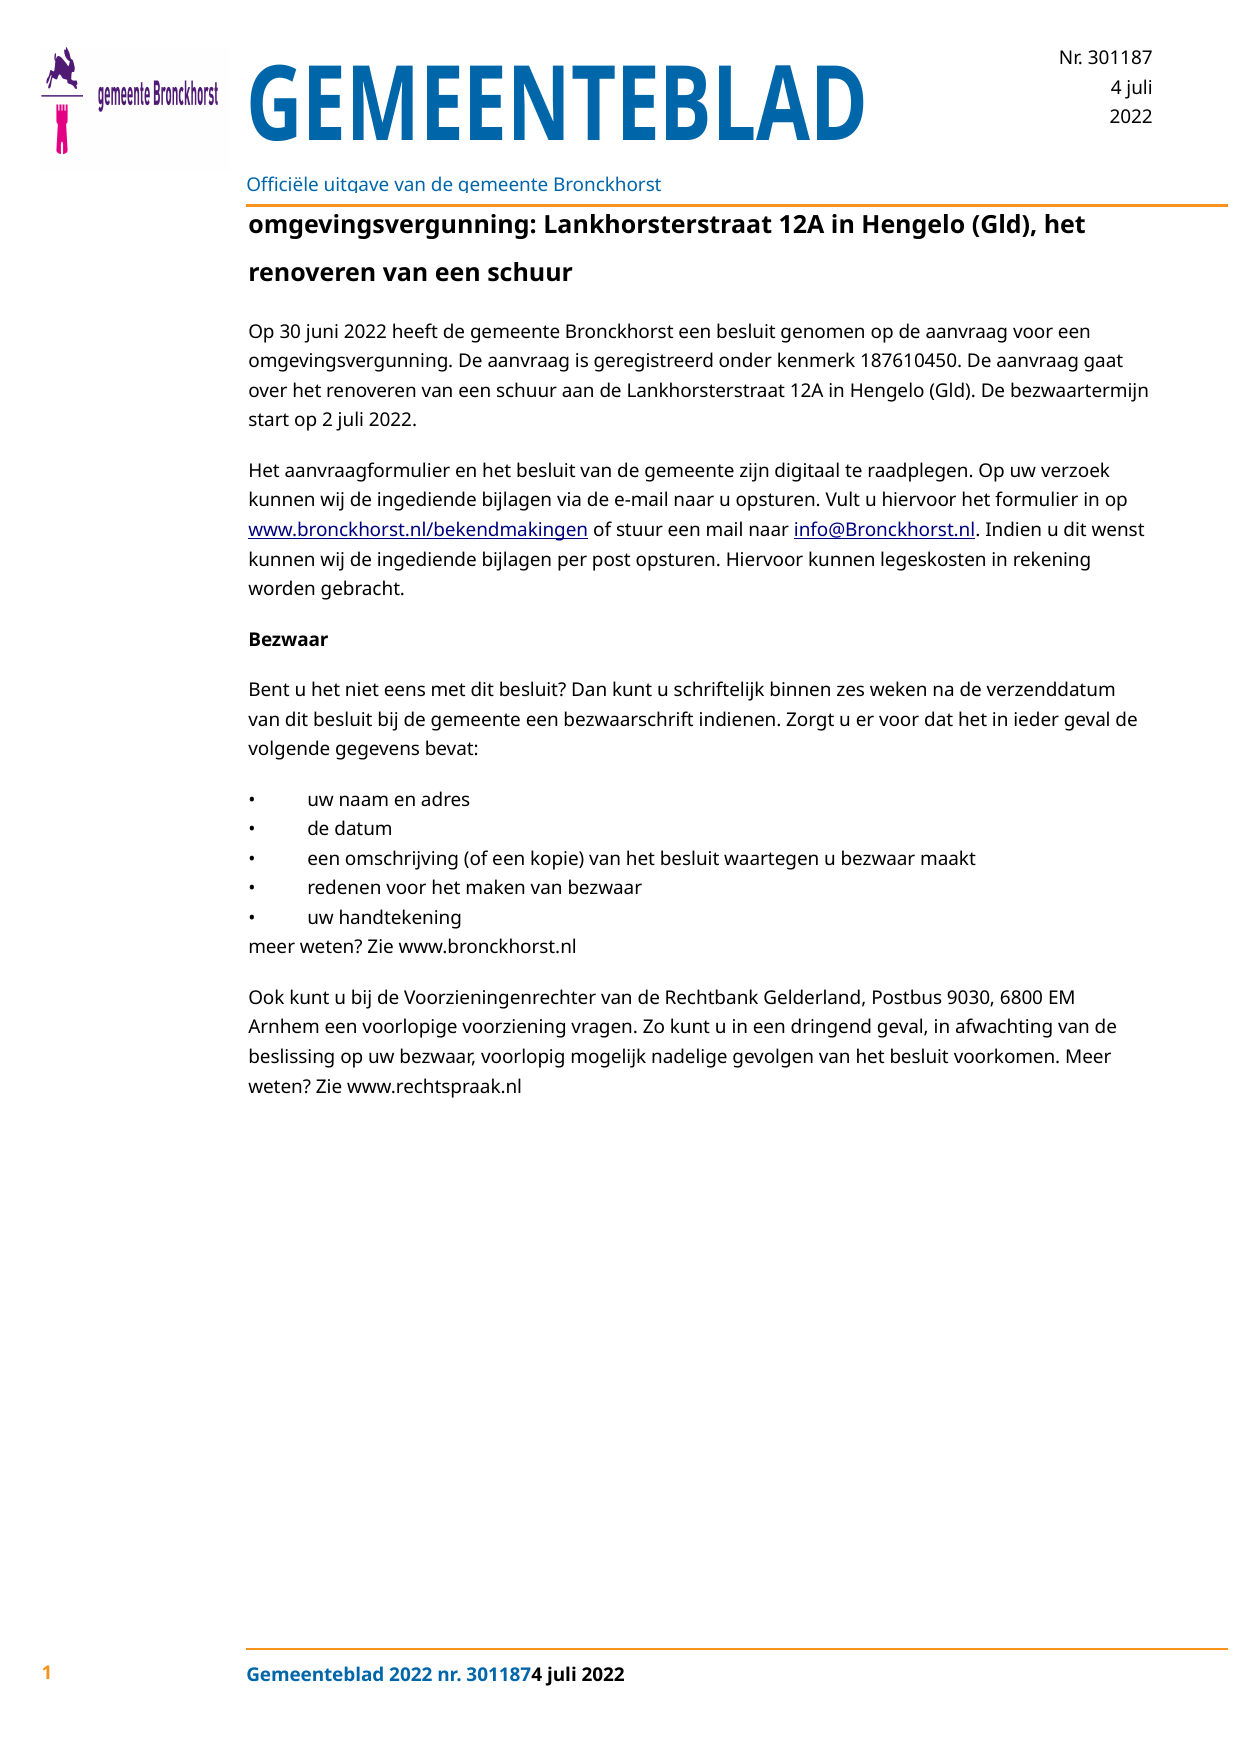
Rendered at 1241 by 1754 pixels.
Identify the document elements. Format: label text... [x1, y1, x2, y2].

text Op 30 juni 2022 heeft de gemeente Bronckhorst een besluit genomen op de aanvraag voor een omgevingsvergunning. De aanvraag is geregistreerd onder kenmerk 187610450. De aanvraag gaat over het renoveren van een schuur aan de Lankhorsterstraat 12A in Hengelo (Gld). De bezwaartermijn start op 2 juli 2022. [248, 318, 1152, 432]
list de datum [248, 815, 1152, 841]
list uw handtekening [248, 904, 1152, 930]
text meer weten? Zie www.bronckhorst.nl [248, 934, 1152, 959]
text Bezwaar [248, 626, 1152, 652]
list een omschrijving (of een kopie) van het besluit waartegen u bezwaar maakt [248, 845, 1152, 871]
picture [41, 47, 231, 172]
text Bent u het niet eens met dit besluit? Dan kunt u schriftelijk binnen zes weken na de verzenddatum van dit besluit bij de gemeente een bezwaarschrift indienen. Zorgt u er voor dat het in ieder geval de volgende gegevens bevat: [248, 676, 1152, 761]
list redenen voor het maken van bezwaar [248, 874, 1152, 900]
text Het aanvraagformulier en het besluit van de gemeente zijn digitaal te raadplegen. Op uw verzoek kunnen wij de ingediende bijlagen via de e-mail naar u opsturen. Vult u hiervoor het formulier in op www.bronckhorst.nl/bekendmakingen of stuur een mail naar info@Bronckhorst.nl. Indien u dit wenst kunnen wij de ingediende bijlagen per post opsturen. Hiervoor kunnen legeskosten in rekening worden gebracht. [248, 457, 1152, 601]
list uw naam en adres [248, 786, 1152, 812]
text Ook kunt u bij de Voorzieningenrechter van de Rechtbank Gelderland, Postbus 9030, 6800 EM Arnhem een voorlopige voorziening vragen. Zo kunt u in een dringend geval, in afwachting van de beslissing op uw bezwaar, voorlopig mogelijk nadelige gevolgen van het besluit voorkomen. Meer weten? Zie www.rechtspraak.nl [248, 984, 1152, 1099]
text omgevingsvergunning: Lankhorsterstraat 12A in Hengelo (Gld), het renoveren van een schuur [248, 207, 1152, 288]
